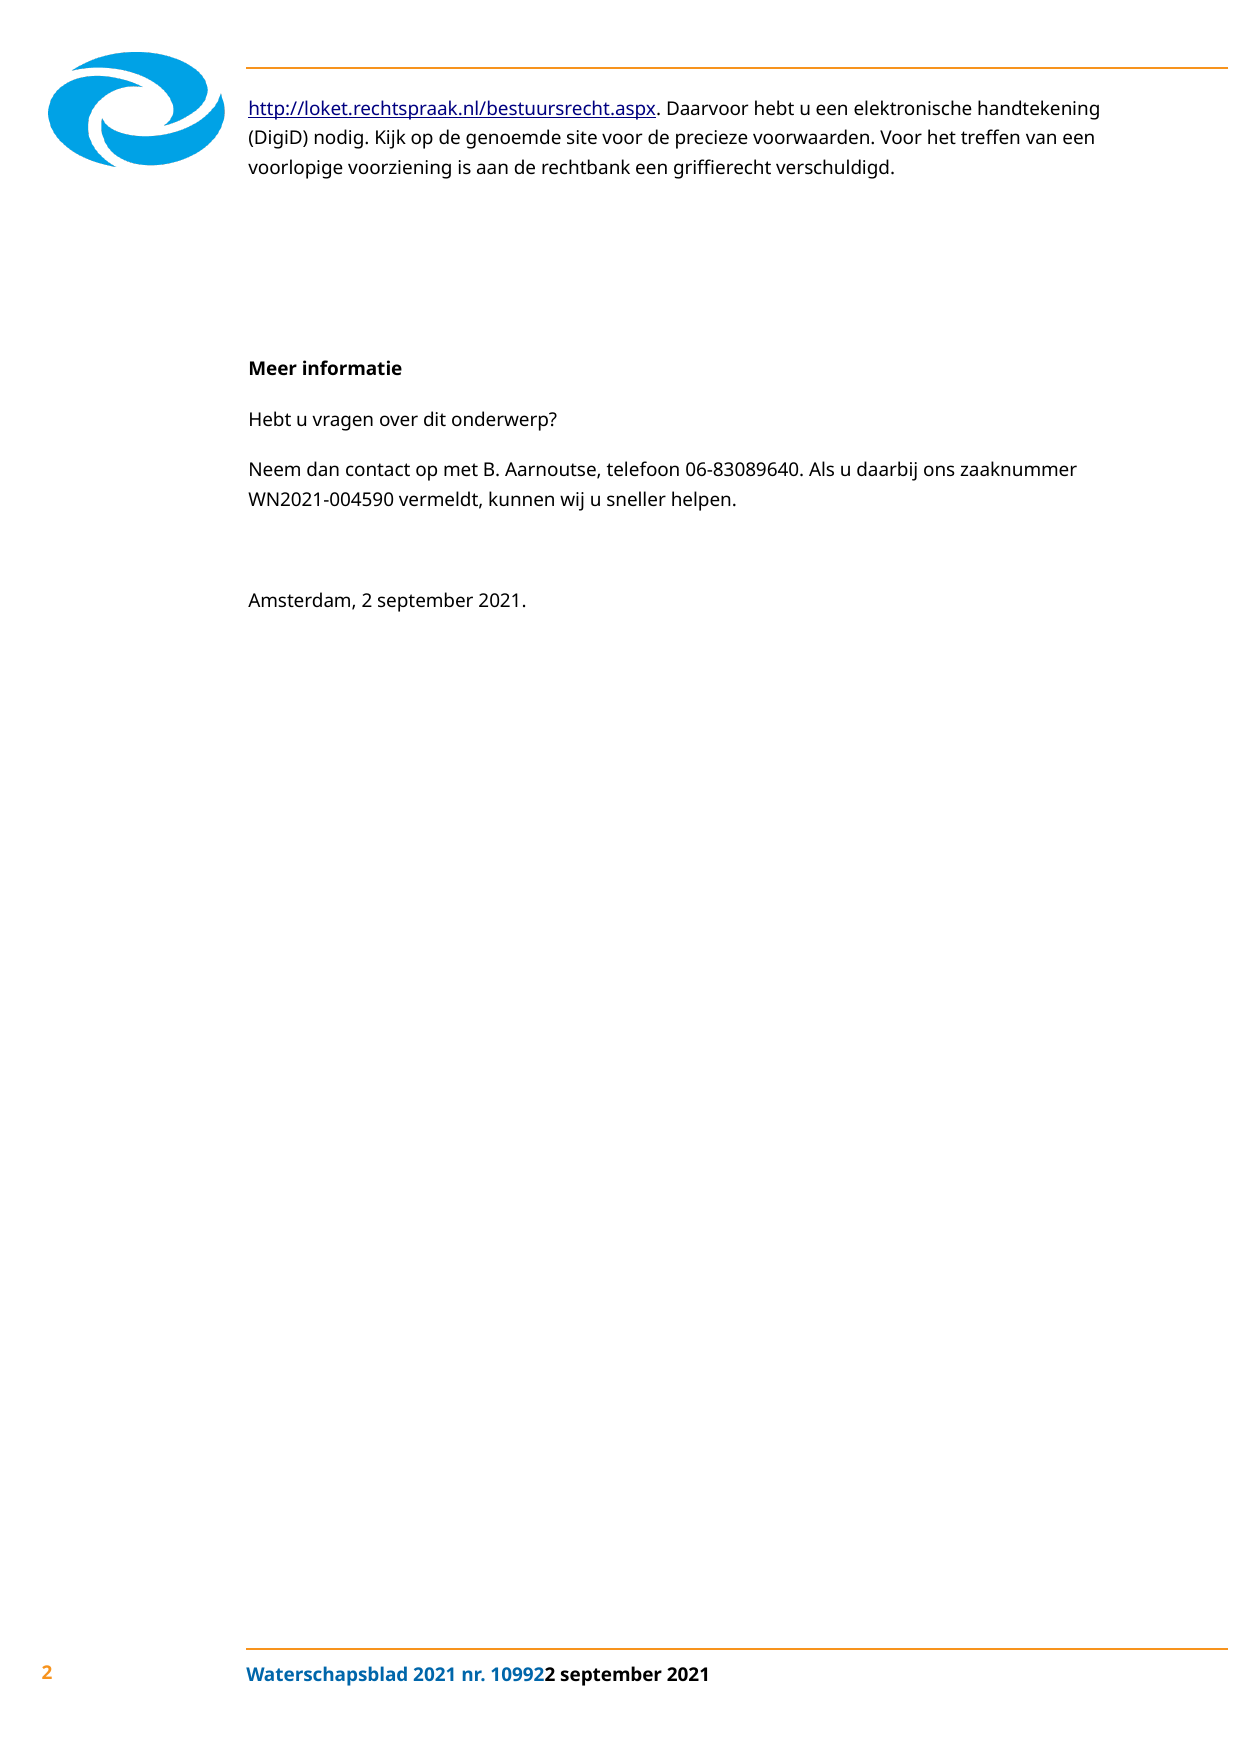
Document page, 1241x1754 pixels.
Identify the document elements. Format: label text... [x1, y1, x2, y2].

text Amsterdam, 2 september 2021. [248, 587, 1152, 613]
text http://loket.rechtspraak.nl/bestuursrecht.aspx. Daarvoor hebt u een elektronische handtekening (DigiD) nodig. Kijk op de genoemde site voor de precieze voorwaarden. Voor het treffen van een voorlopige voorziening is aan de rechtbank een griffierecht verschuldigd. [248, 95, 1152, 180]
picture [41, 47, 231, 172]
text Hebt u vragen over dit onderwerp? [248, 406, 1152, 432]
text Neem dan contact op met B. Aarnoutse, telefoon 06-83089640. Als u daarbij ons zaaknummer WN2021-004590 vermeldt, kunnen wij u sneller helpen. [248, 456, 1152, 512]
text Meer informatie [248, 356, 1152, 381]
